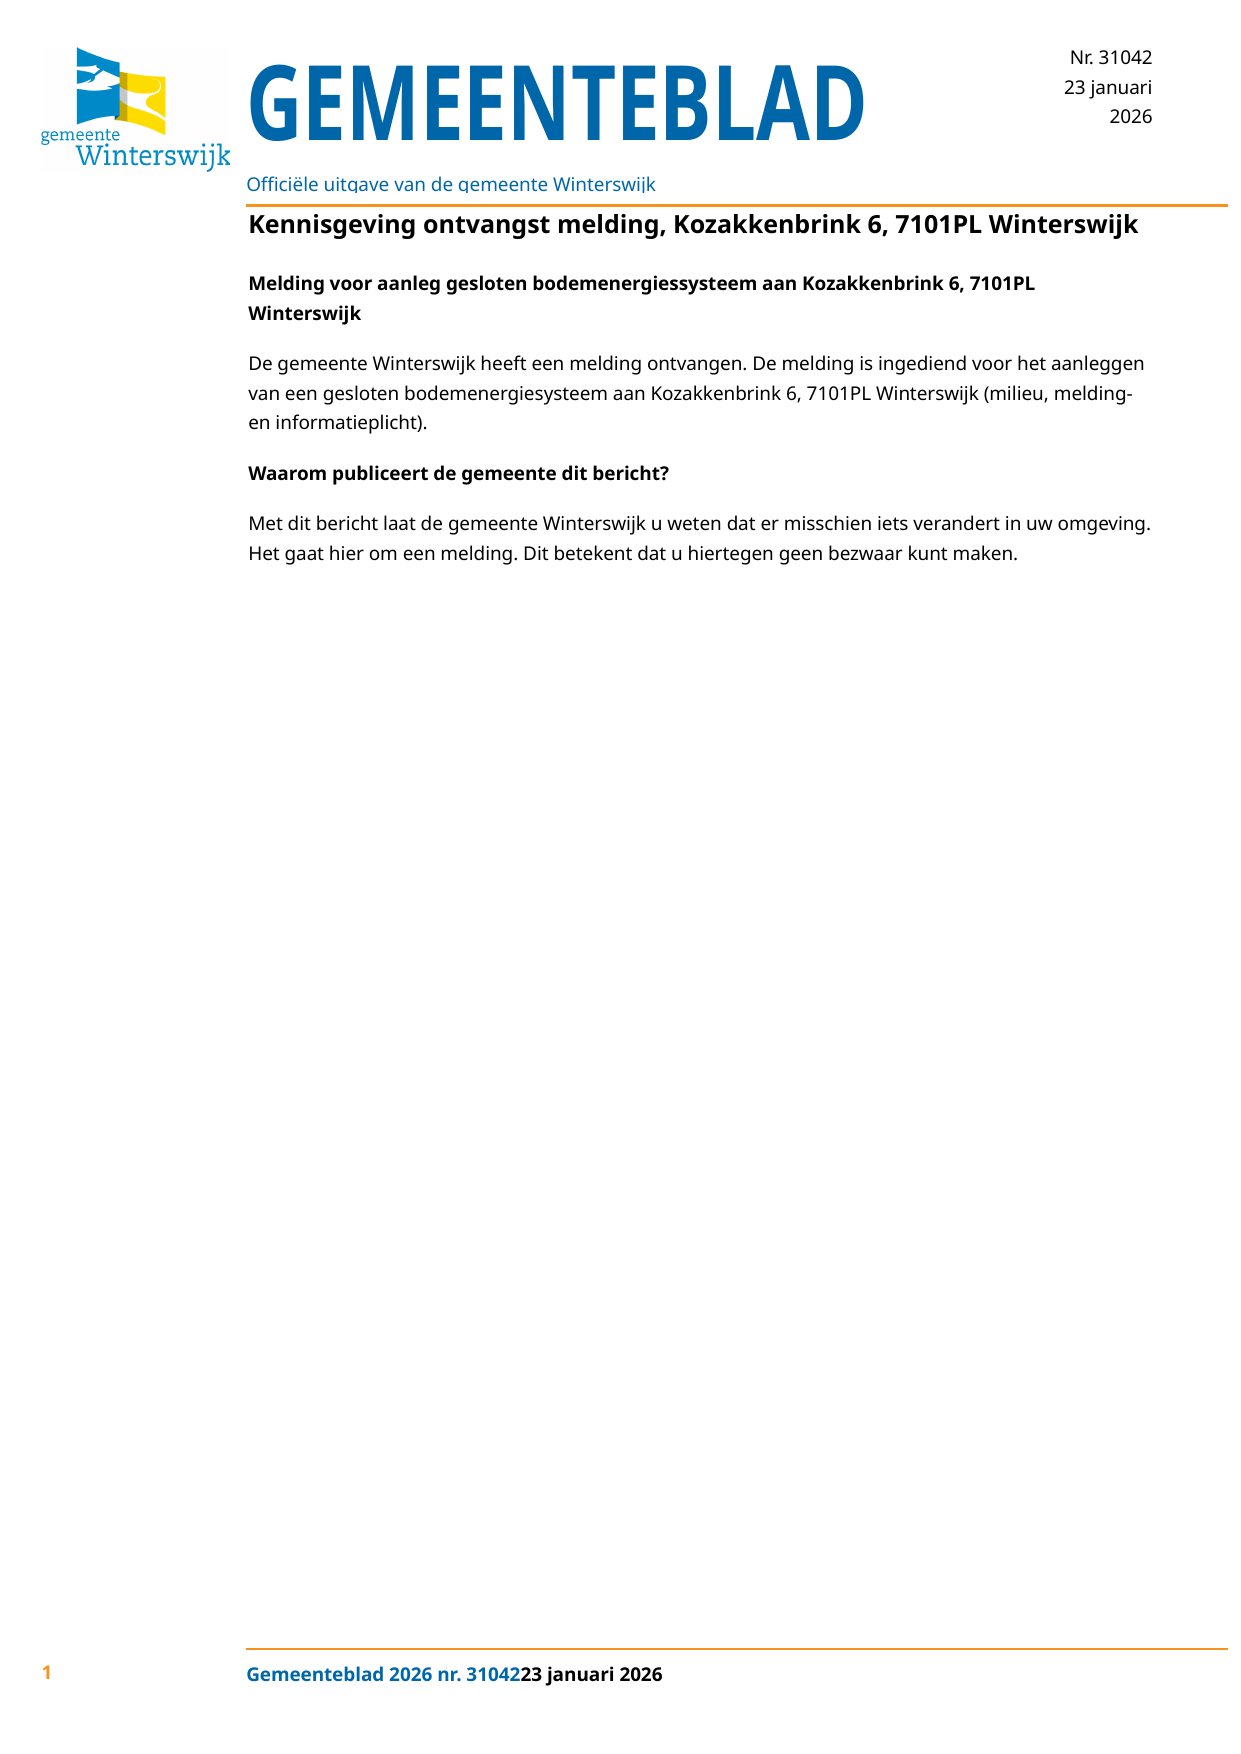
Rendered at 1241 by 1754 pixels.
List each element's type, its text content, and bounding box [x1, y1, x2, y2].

text Melding voor aanleg gesloten bodemenergiessysteem aan Kozakkenbrink 6, 7101PL Winterswijk [248, 270, 1152, 326]
text Waarom publiceert de gemeente dit bericht? [248, 460, 1152, 486]
picture [41, 47, 231, 172]
text Kennisgeving ontvangst melding, Kozakkenbrink 6, 7101PL Winterswijk [248, 207, 1152, 241]
text Met dit bericht laat de gemeente Winterswijk u weten dat er misschien iets verandert in uw omgeving. Het gaat hier om een melding. Dit betekent dat u hiertegen geen bezwaar kunt maken. [248, 510, 1152, 566]
picture [225, 153, 231, 162]
text De gemeente Winterswijk heeft een melding ontvangen. De melding is ingediend voor het aanleggen van een gesloten bodemenergiesysteem aan Kozakkenbrink 6, 7101PL Winterswijk (milieu, melding- en informatieplicht). [248, 350, 1152, 435]
